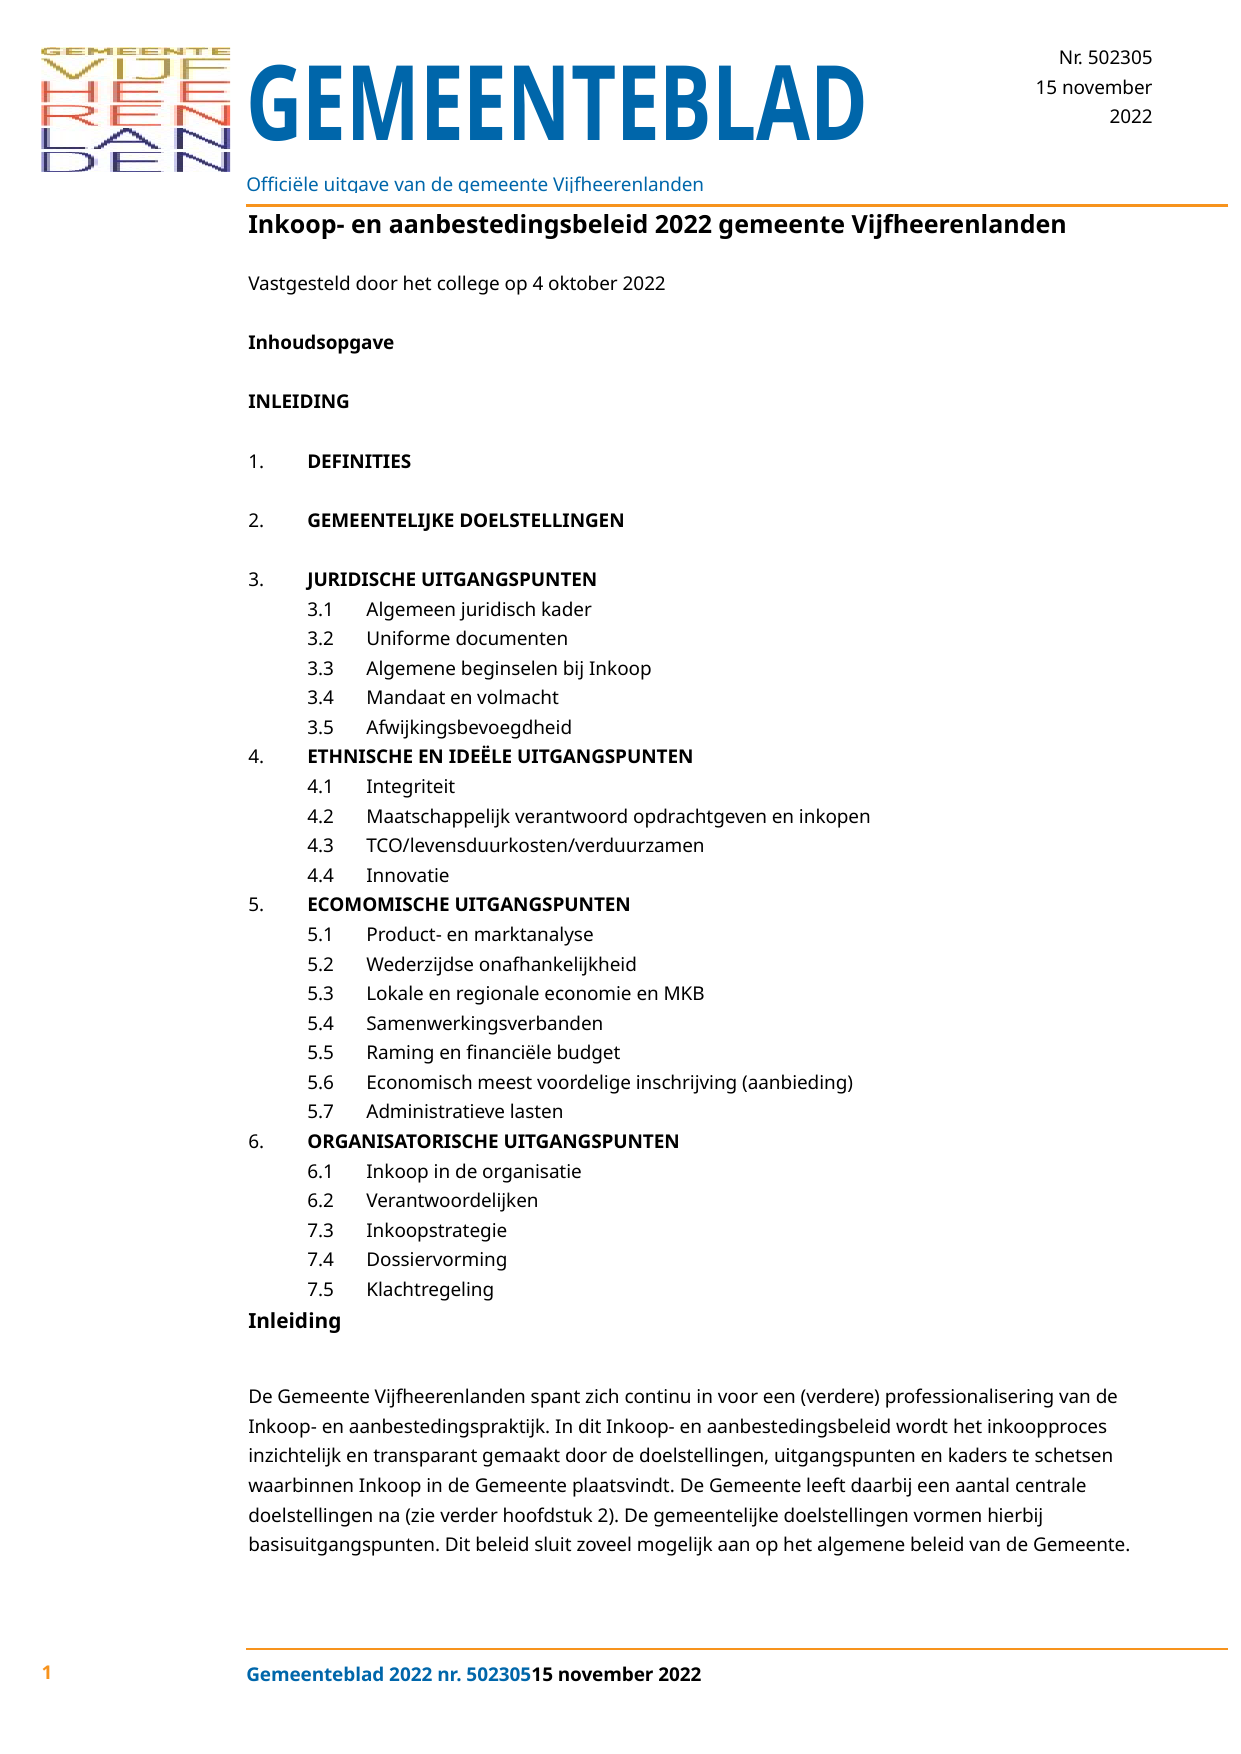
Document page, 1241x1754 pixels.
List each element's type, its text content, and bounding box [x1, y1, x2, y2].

list Algemene beginselen bij Inkoop [307, 655, 1152, 681]
list Inkoopstrategie [307, 1217, 1152, 1243]
text Inhoudsopgave [248, 329, 1152, 355]
text Inleiding [248, 1306, 1152, 1334]
text Inkoop- en aanbestedingsbeleid 2022 gemeente Vijfheerenlanden [248, 207, 1152, 241]
list DEFINITIES [248, 448, 1152, 473]
list Algemeen juridisch kader [307, 596, 1152, 621]
list Economisch meest voordelige inschrijving (aanbieding) [307, 1069, 1152, 1095]
list Uniforme documenten [307, 625, 1152, 651]
list Lokale en regionale economie en MKB [307, 980, 1152, 1006]
list Product- en marktanalyse [307, 921, 1152, 947]
list TCO/levensduurkosten/verduurzamen [307, 832, 1152, 858]
picture [41, 47, 231, 172]
text De Gemeente Vijfheerenlanden spant zich continu in voor een (verdere) professionalisering van de Inkoop- en aanbestedingspraktijk. In dit Inkoop- en aanbestedingsbeleid wordt het inkoopproces inzichtelijk en transparant gemaakt door de doelstellingen, uitgangspunten en kaders te schetsen waarbinnen Inkoop in de Gemeente plaatsvindt. De Gemeente leeft daarbij een aantal centrale doelstellingen na (zie verder hoofdstuk 2). De gemeentelijke doelstellingen vormen hierbij basisuitgangspunten. Dit beleid sluit zoveel mogelijk aan op het algemene beleid van de Gemeente. [248, 1383, 1152, 1557]
list ETHNISCHE EN IDEËLE UITGANGSPUNTEN [248, 744, 1152, 769]
list GEMEENTELIJKE DOELSTELLINGEN [248, 507, 1152, 533]
list ECOMOMISCHE UITGANGSPUNTEN [248, 892, 1152, 917]
list Samenwerkingsverbanden [307, 1010, 1152, 1036]
list Maatschappelijk verantwoord opdrachtgeven en inkopen [307, 803, 1152, 828]
list Klachtregeling [307, 1276, 1152, 1302]
list ORGANISATORISCHE UITGANGSPUNTEN [248, 1128, 1152, 1154]
list Innovatie [307, 862, 1152, 888]
list Integriteit [307, 773, 1152, 799]
text Vastgesteld door het college op 4 oktober 2022 [248, 270, 1152, 296]
list Mandaat en volmacht [307, 684, 1152, 710]
text INLEIDING [248, 389, 1152, 414]
list Afwijkingsbevoegdheid [307, 714, 1152, 740]
list Inkoop in de organisatie [307, 1158, 1152, 1183]
list Wederzijdse onafhankelijkheid [307, 951, 1152, 976]
list Verantwoordelijken [307, 1187, 1152, 1213]
list Raming en financiële budget [307, 1039, 1152, 1065]
list Administratieve lasten [307, 1099, 1152, 1124]
list JURIDISCHE UITGANGSPUNTEN [248, 566, 1152, 592]
list Dossiervorming [307, 1247, 1152, 1272]
